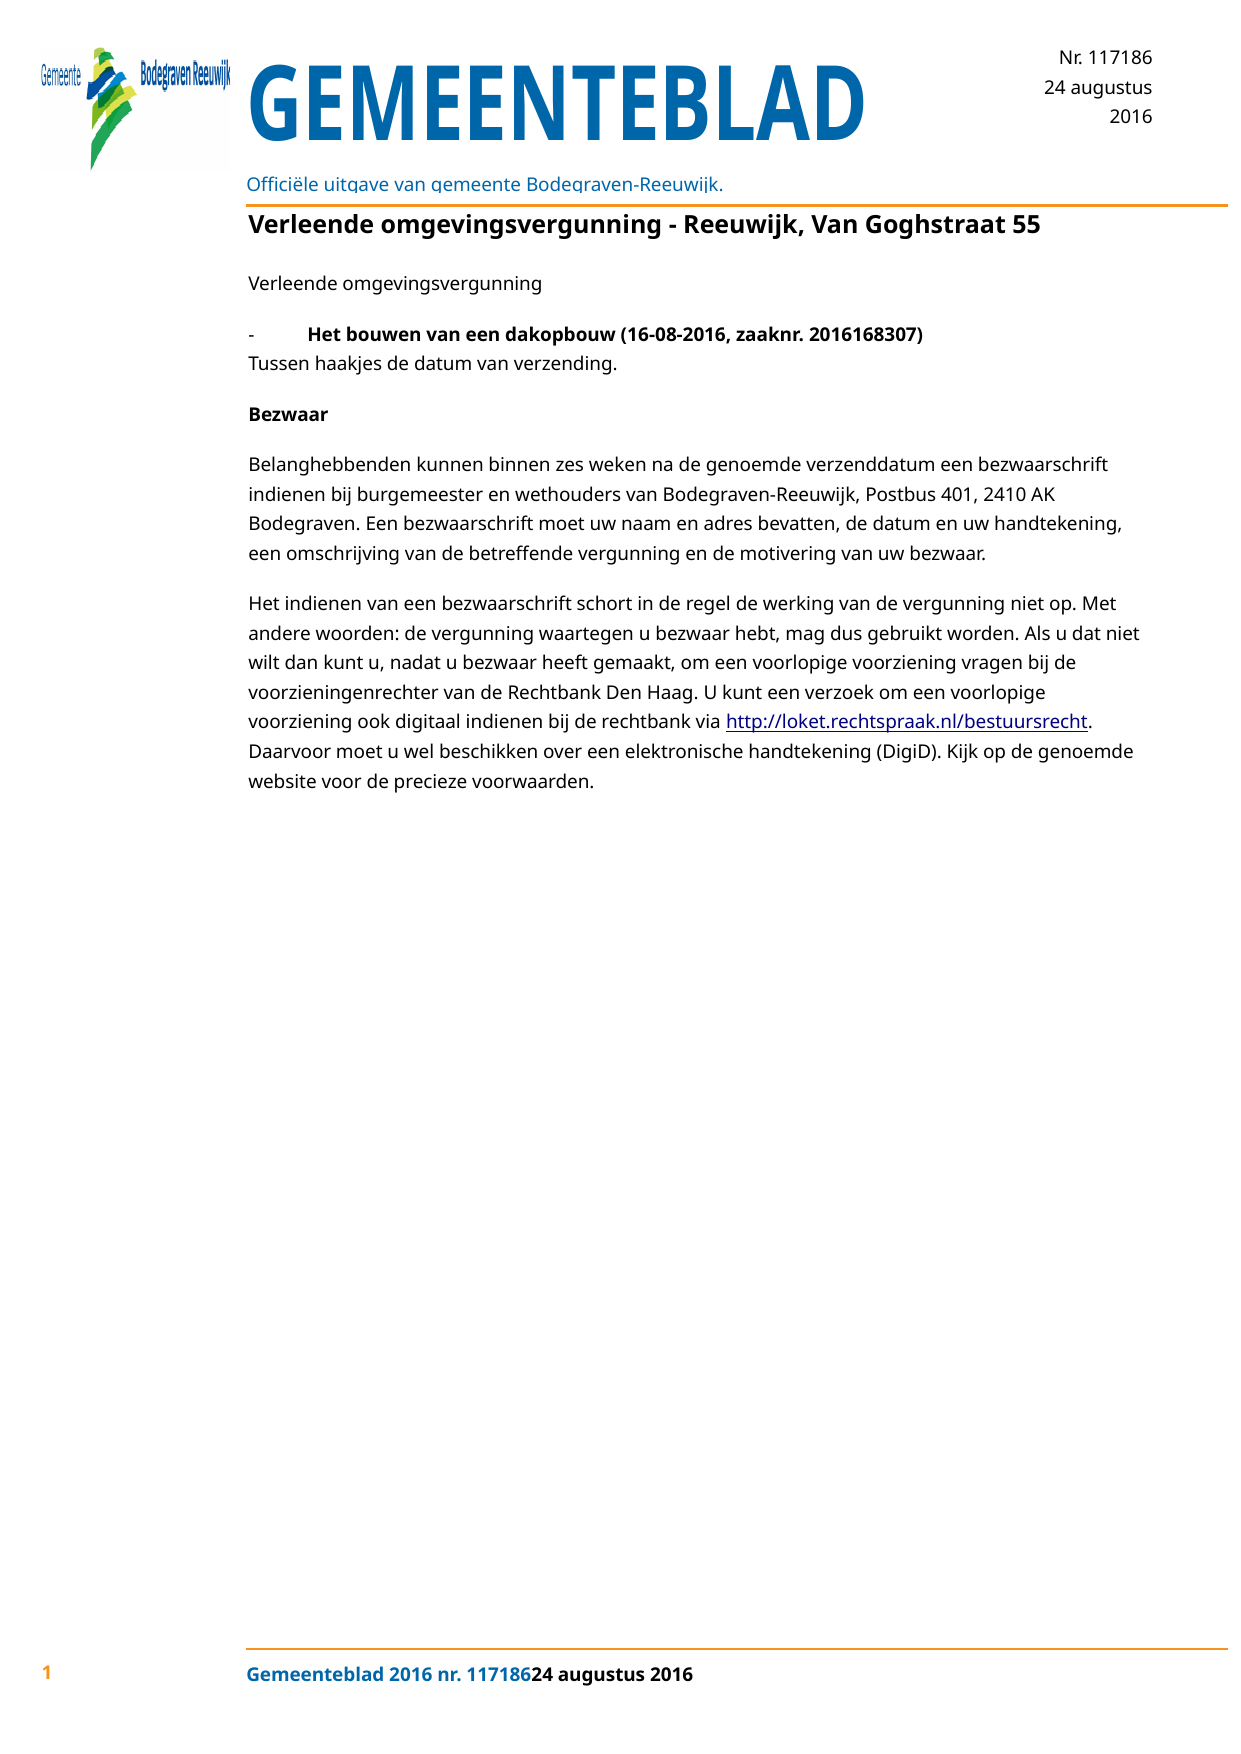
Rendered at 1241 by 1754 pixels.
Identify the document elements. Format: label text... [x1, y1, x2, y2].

list Het bouwen van een dakopbouw (16‑08‑2016, zaaknr. 2016168307) [248, 321, 1152, 346]
text Verleende omgevingsvergunning [248, 270, 1152, 296]
picture [41, 47, 231, 172]
text Tussen haakjes de datum van verzending. [248, 350, 1152, 376]
text Het indienen van een bezwaarschrift schort in de regel de werking van de vergunning niet op. Met andere woorden: de vergunning waartegen u bezwaar hebt, mag dus gebruikt worden. Als u dat niet wilt dan kunt u, nadat u bezwaar heeft gemaakt, om een voorlopige voorziening vragen bij de voorzieningenrechter van de Rechtbank Den Haag. U kunt een verzoek om een voorlopige voorziening ook digitaal indienen bij de rechtbank via http://loket.rechtspraak.nl/bestuursrecht. Daarvoor moet u wel beschikken over een elektronische handtekening (DigiD). Kijk op de genoemde website voor de precieze voorwaarden. [248, 590, 1152, 793]
text Bezwaar [248, 401, 1152, 426]
text Belanghebbenden kunnen binnen zes weken na de genoemde verzenddatum een bezwaarschrift indienen bij burgemeester en wethouders van Bodegraven-Reeuwijk, Postbus 401, 2410 AK Bodegraven. Een bezwaarschrift moet uw naam en adres bevatten, de datum en uw handtekening, een omschrijving van de betreffende vergunning en de motivering van uw bezwaar. [248, 451, 1152, 566]
text Verleende omgevingsvergunning - Reeuwijk, Van Goghstraat 55 [248, 207, 1152, 241]
